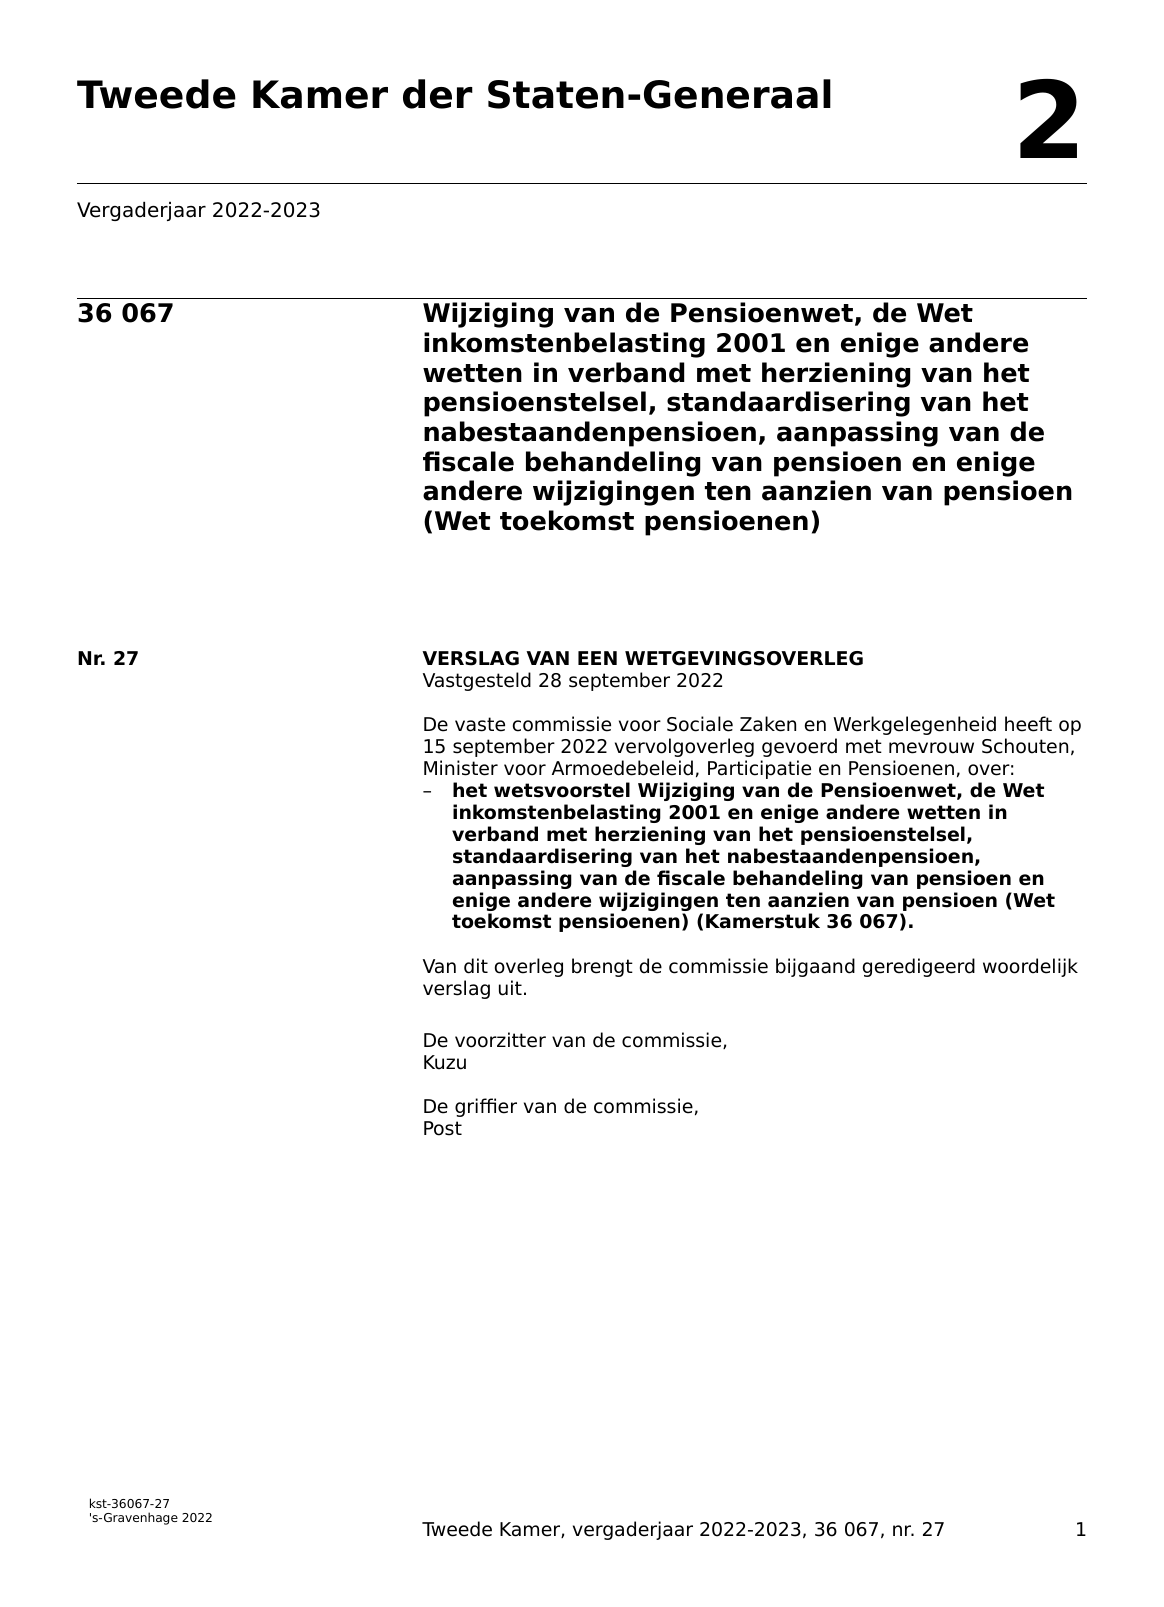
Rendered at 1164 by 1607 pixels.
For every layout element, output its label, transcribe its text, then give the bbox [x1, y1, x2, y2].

text Vastgesteld 28 september 2022 [422, 669, 1087, 691]
text Van dit overleg brengt de commissie bijgaand geredigeerd woordelijk verslag uit. [422, 956, 1087, 999]
text De griffier van de commissie, Post [422, 1096, 1087, 1140]
subtitle 36 067 Wijziging van de Pensioenwet, de Wet inkomstenbelasting 2001 en enige andere wetten in verband met herziening van het pensioenstelsel, standaardisering van het nabestaandenpensioen, aanpassing van de fiscale behandeling van pensioen en enige andere wijzigingen ten aanzien van pensioen (Wet toekomst pensioenen) [77, 299, 1087, 536]
text – het wetsvoorstel Wijziging van de Pensioenwet, de Wet inkomstenbelasting 2001 en enige andere wetten in verband met herziening van het pensioenstelsel, standaardisering van het nabestaandenpensioen, aanpassing van de fiscale behandeling van pensioen en enige andere wijzigingen ten aanzien van pensioen (Wet toekomst pensioenen) (Kamerstuk 36 067). [422, 779, 1087, 933]
table_header 2 [886, 59, 1087, 183]
text De voorzitter van de commissie, Kuzu [422, 1029, 1087, 1073]
table_header Tweede Kamer der Staten-Generaal [77, 59, 886, 183]
table_cell Vergaderjaar 2022-2023 [77, 184, 1087, 298]
subtitle Nr. 27 VERSLAG VAN EEN WETGEVINGSOVERLEG [77, 647, 1087, 669]
text 's-Gravenhage 2022 [88, 1511, 323, 1525]
text kst-36067-27 [88, 1497, 323, 1511]
text De vaste commissie voor Sociale Zaken en Werkgelegenheid heeft op 15 september 2022 vervolgoverleg gevoerd met mevrouw Schouten, Minister voor Armoedebeleid, Participatie en Pensioenen, over: [422, 714, 1087, 779]
